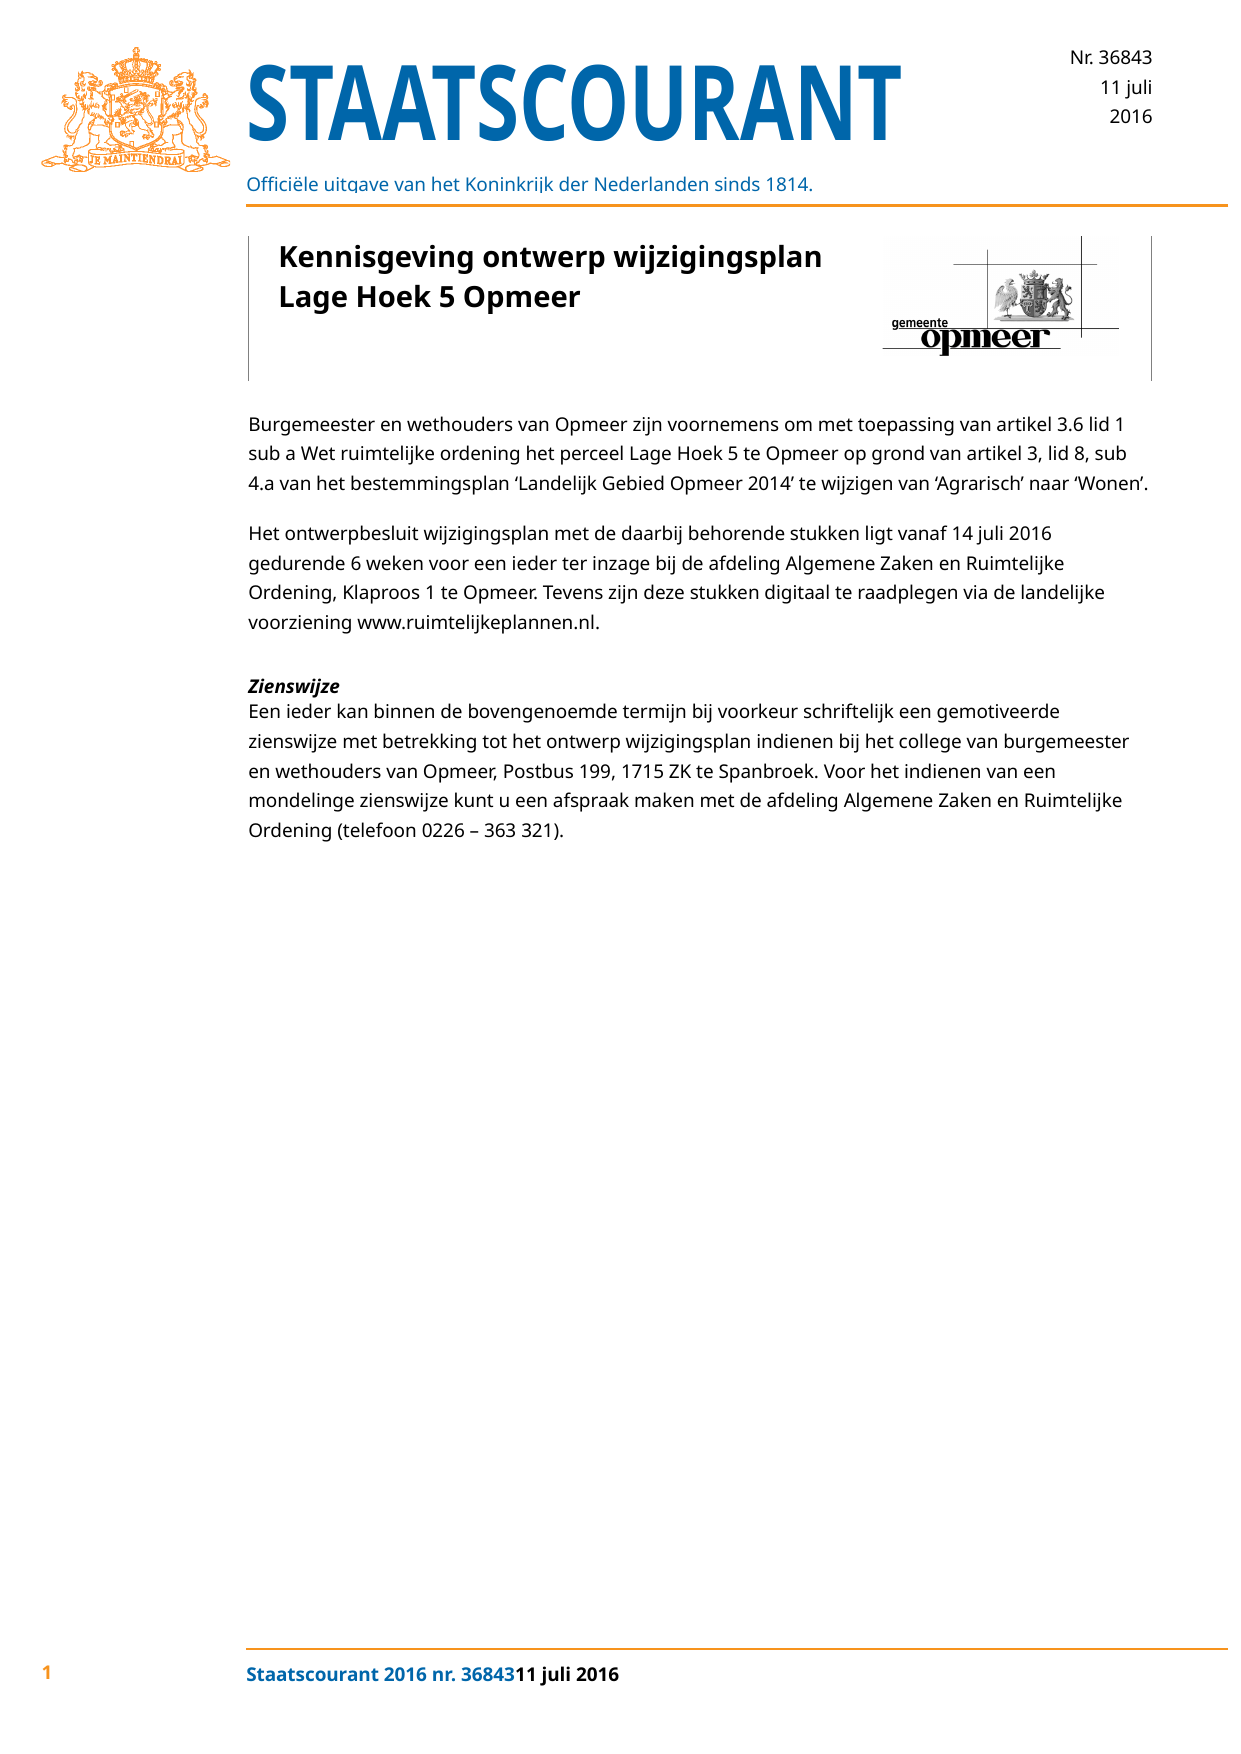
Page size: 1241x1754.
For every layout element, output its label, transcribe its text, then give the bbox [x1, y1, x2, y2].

table_header Kennisgeving ontwerp wijzigingsplan Lage Hoek 5 Opmeer [249, 236, 850, 381]
text Een ieder kan binnen de bovengenoemde termijn bij voorkeur schriftelijk een gemotiveerde zienswijze met betrekking tot het ontwerp wijzigingsplan indienen bij het college van burgemeester en wethouders van Opmeer, Postbus 199, 1715 ZK te Spanbroek. Voor het indienen van een mondelinge zienswijze kunt u een afspraak maken met de afdeling Algemene Zaken en Ruimtelijke Ordening (telefoon 0226 – 363 321). [248, 699, 1152, 843]
text Zienswijze [248, 673, 1152, 699]
picture [41, 47, 231, 172]
table_header [850, 236, 1151, 381]
picture [882, 236, 1119, 356]
text Het ontwerpbesluit wijzigingsplan met de daarbij behorende stukken ligt vanaf 14 juli 2016 gedurende 6 weken voor een ieder ter inzage bij de afdeling Algemene Zaken en Ruimtelijke Ordening, Klaproos 1 te Opmeer. Tevens zijn deze stukken digitaal te raadplegen via de landelijke voorziening www.ruimtelijkeplannen.nl. [248, 520, 1152, 635]
text Burgemeester en wethouders van Opmeer zijn voornemens om met toepassing van artikel 3.6 lid 1 sub a Wet ruimtelijke ordening het perceel Lage Hoek 5 te Opmeer op grond van artikel 3, lid 8, sub 4.a van het bestemmingsplan ‘Landelijk Gebied Opmeer 2014’ te wijzigen van ‘Agrarisch’ naar ‘Wonen’. [248, 411, 1152, 496]
